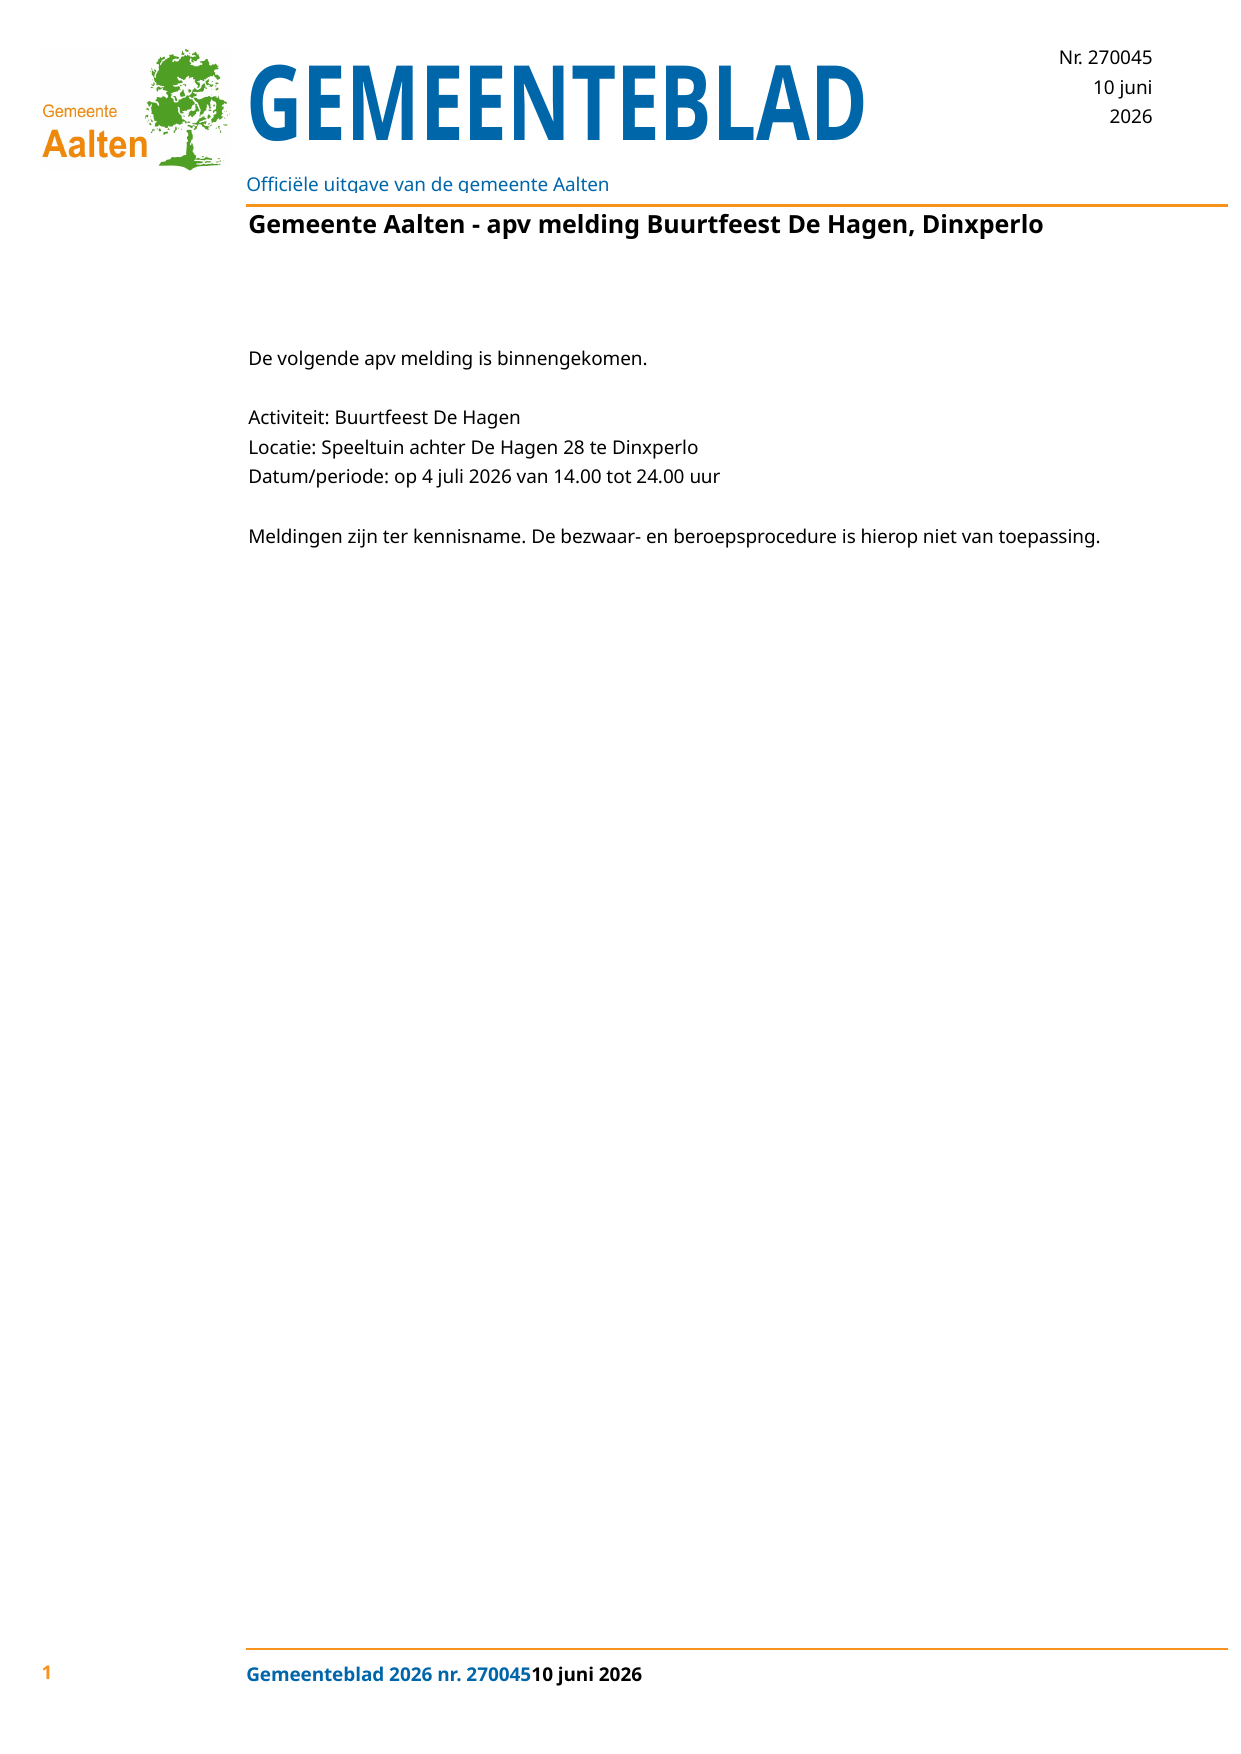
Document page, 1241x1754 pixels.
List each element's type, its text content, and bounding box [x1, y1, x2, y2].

text Activiteit: Buurtfeest De Hagen [248, 404, 1152, 430]
text Gemeente Aalten - apv melding Buurtfeest De Hagen, Dinxperlo [248, 207, 1152, 241]
picture [41, 47, 231, 172]
text De volgende apv melding is binnengekomen. [248, 345, 1152, 371]
text Datum/periode: op 4 juli 2026 van 14.00 tot 24.00 uur [248, 464, 1152, 489]
text Locatie: Speeltuin achter De Hagen 28 te Dinxperlo [248, 434, 1152, 460]
text Meldingen zijn ter kennisname. De bezwaar- en beroepsprocedure is hierop niet van toepassing. [248, 523, 1152, 548]
